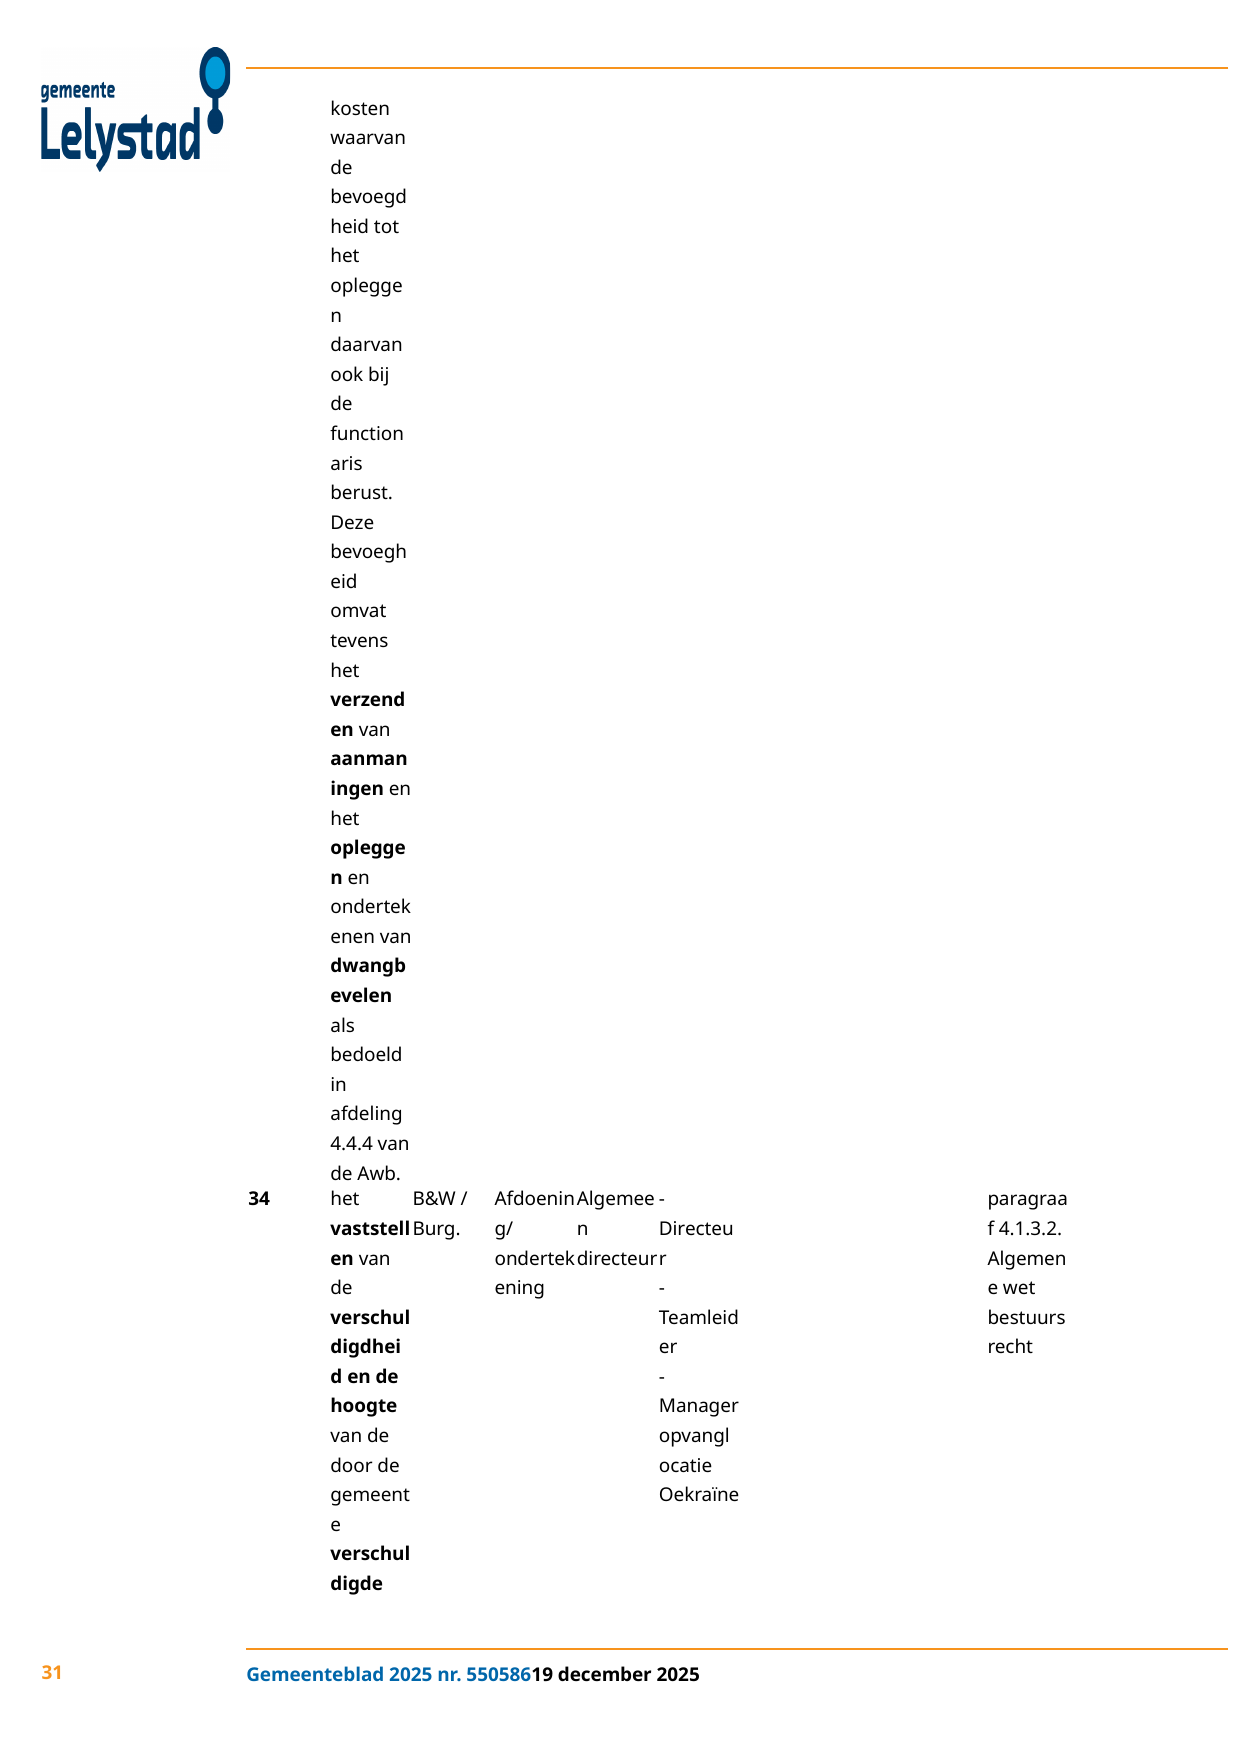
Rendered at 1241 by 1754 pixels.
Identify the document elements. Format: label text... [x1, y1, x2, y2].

table_cell 34 [248, 1186, 330, 1596]
table_cell Afdoening/ondertekening [494, 1186, 577, 1596]
table_cell [659, 95, 741, 1186]
table_cell [987, 95, 1069, 1186]
table_cell - Directeur - Teamleider - Manager opvanglocatie Oekraïne [659, 1186, 741, 1596]
table_cell paragraaf 4.1.3.2. Algemene wet bestuursrecht [987, 1186, 1069, 1596]
table_cell B&W / Burg. [412, 1186, 494, 1596]
table_cell [1069, 1186, 1152, 1596]
table_cell [248, 95, 330, 1186]
table_cell kosten waarvan de bevoegdheid tot het opleggen daarvan ook bij de functionaris berust. Deze bevoegheid omvat tevens het verzenden van aanmaningen en het opleggen en ondertekenen van dwangbevelen als bedoeld in afdeling 4.4.4 van de Awb. [330, 95, 412, 1186]
table_cell [741, 1186, 823, 1596]
table_cell [494, 95, 577, 1186]
table_cell het vaststellen van de verschuldigdheid en de hoogte van de door de gemeente verschuldigde [330, 1186, 412, 1596]
table_cell [905, 95, 987, 1186]
table_cell Algemeen directeur [577, 1186, 659, 1596]
picture [41, 47, 231, 172]
table_cell [741, 95, 823, 1186]
table_cell [905, 1186, 987, 1596]
table_cell [1069, 95, 1152, 1186]
table_cell [412, 95, 494, 1186]
table_cell [577, 95, 659, 1186]
table_cell [823, 1186, 905, 1596]
table_cell [823, 95, 905, 1186]
